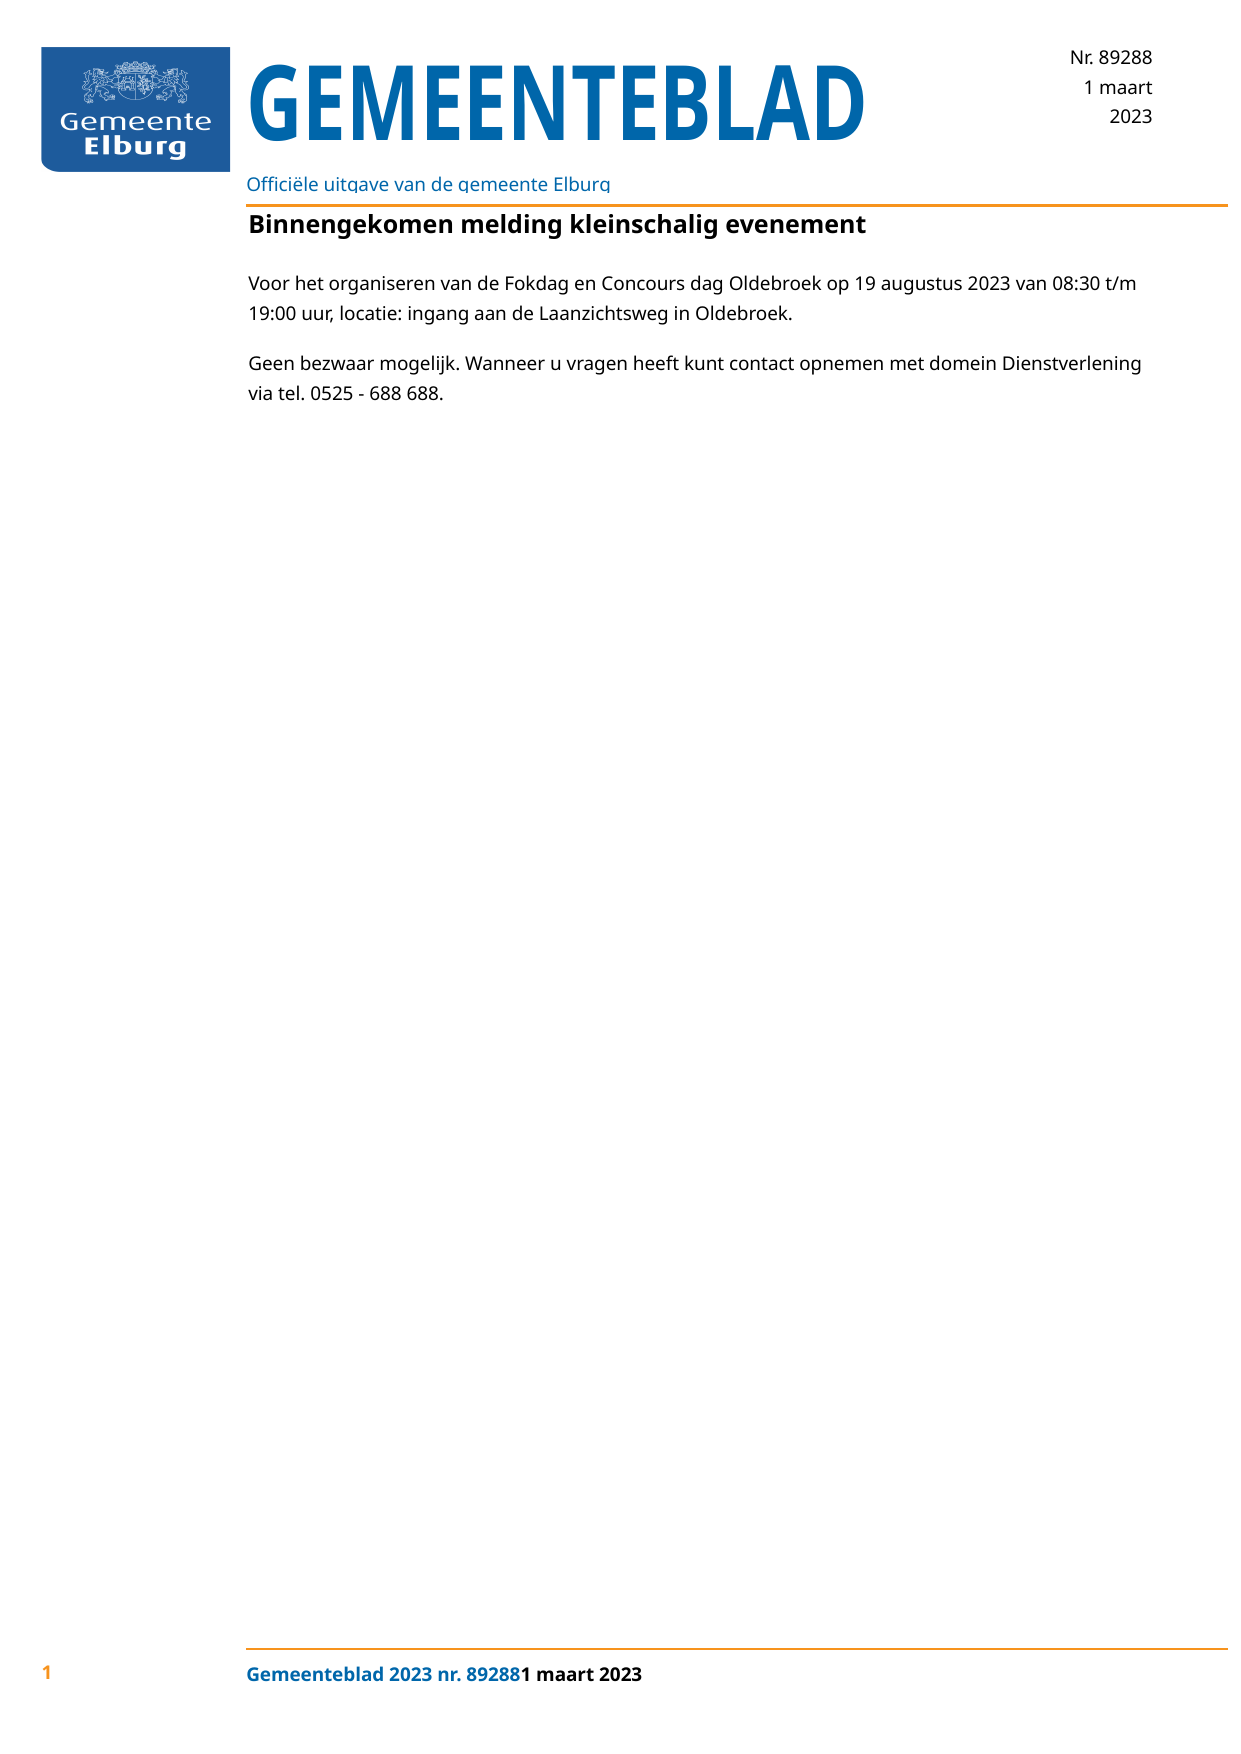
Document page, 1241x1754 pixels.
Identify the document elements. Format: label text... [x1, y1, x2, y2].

picture [41, 47, 231, 172]
text Voor het organiseren van de Fokdag en Concours dag Oldebroek op 19 augustus 2023 van 08:30 t/m 19:00 uur, locatie: ingang aan de Laanzichtsweg in Oldebroek. [248, 270, 1152, 326]
text Binnengekomen melding kleinschalig evenement [248, 207, 1152, 241]
text Geen bezwaar mogelijk. Wanneer u vragen heeft kunt contact opnemen met domein Dienstverlening via tel. 0525 - 688 688. [248, 350, 1152, 406]
